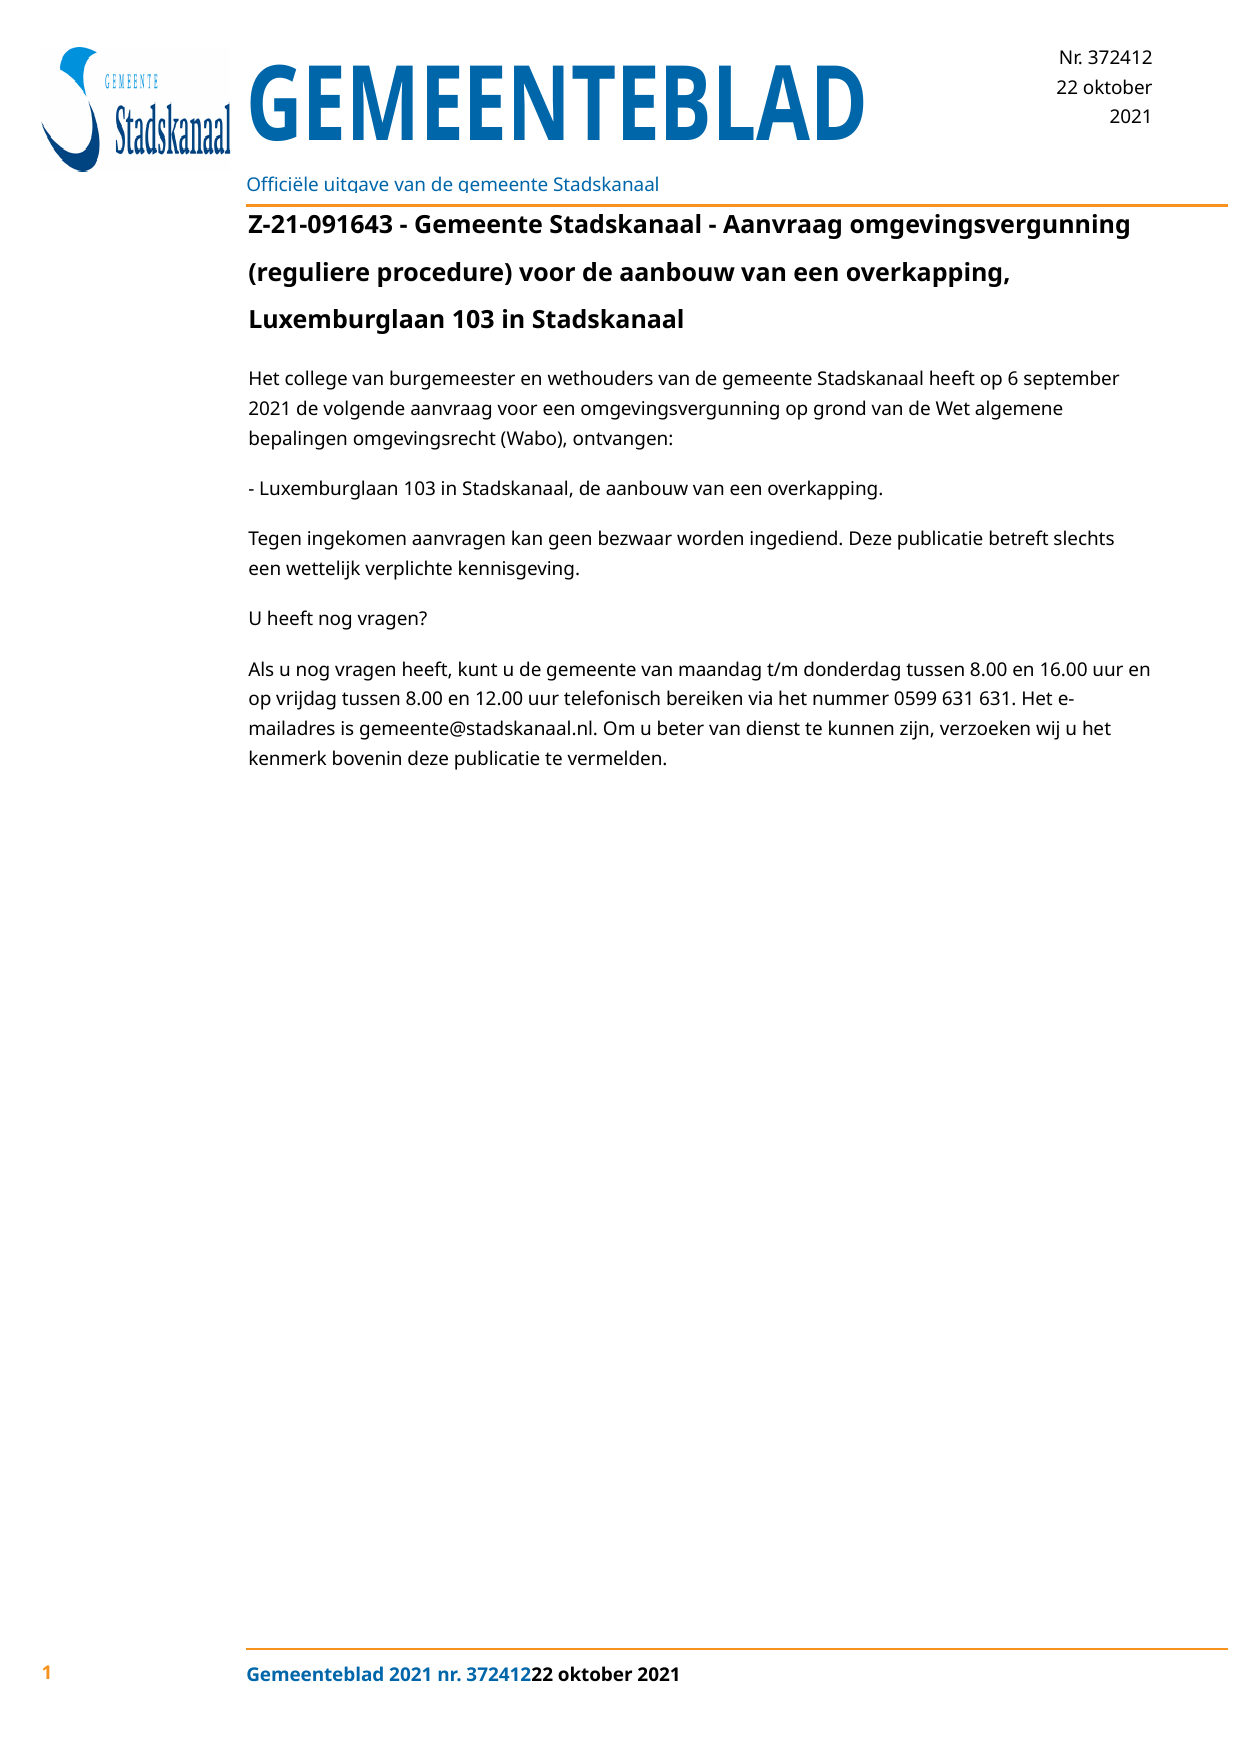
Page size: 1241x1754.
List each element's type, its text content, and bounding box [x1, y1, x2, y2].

text Het college van burgemeester en wethouders van de gemeente Stadskanaal heeft op 6 september 2021 de volgende aanvraag voor een omgevingsvergunning op grond van de Wet algemene bepalingen omgevingsrecht (Wabo), ontvangen: [248, 366, 1152, 450]
text U heeft nog vragen? [248, 606, 1152, 631]
text - Luxemburglaan 103 in Stadskanaal, de aanbouw van een overkapping. [248, 475, 1152, 501]
text Z-21-091643 - Gemeente Stadskanaal - Aanvraag omgevingsvergunning (reguliere procedure) voor de aanbouw van een overkapping, Luxemburglaan 103 in Stadskanaal [248, 207, 1152, 336]
text Tegen ingekomen aanvragen kan geen bezwaar worden ingediend. Deze publicatie betreft slechts een wettelijk verplichte kennisgeving. [248, 526, 1152, 581]
text Als u nog vragen heeft, kunt u de gemeente van maandag t/m donderdag tussen 8.00 en 16.00 uur en op vrijdag tussen 8.00 en 12.00 uur telefonisch bereiken via het nummer 0599 631 631. Het e-mailadres is gemeente@stadskanaal.nl. Om u beter van dienst te kunnen zijn, verzoeken wij u het kenmerk bovenin deze publicatie te vermelden. [248, 656, 1152, 770]
picture [41, 47, 231, 172]
